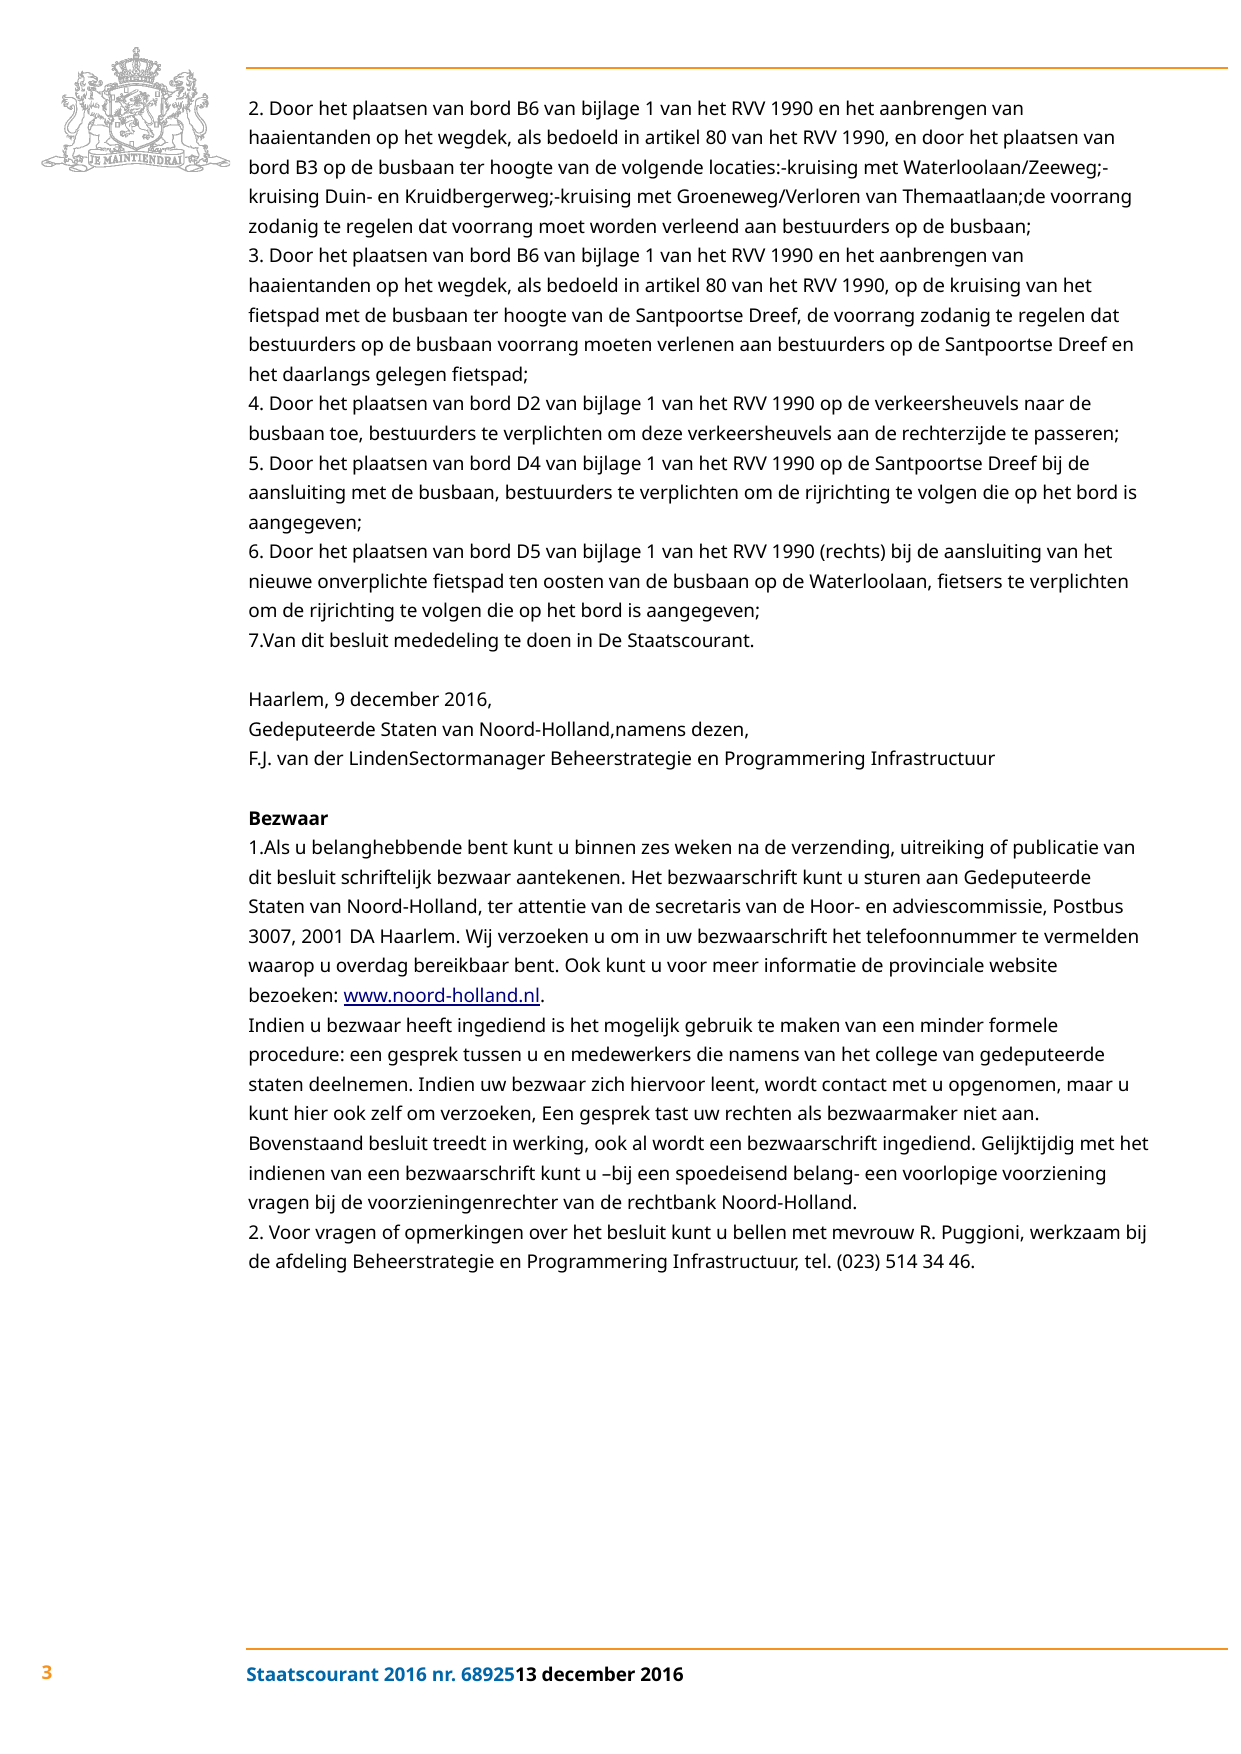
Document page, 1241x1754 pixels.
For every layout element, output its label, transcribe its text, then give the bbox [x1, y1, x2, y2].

text Indien u bezwaar heeft ingediend is het mogelijk gebruik te maken van een minder formele procedure: een gesprek tussen u en medewerkers die namens van het college van gedeputeerde staten deelnemen. Indien uw bezwaar zich hiervoor leent, wordt contact met u opgenomen, maar u kunt hier ook zelf om verzoeken, Een gesprek tast uw rechten als bezwaarmaker niet aan. Bovenstaand besluit treedt in werking, ook al wordt een bezwaarschrift ingediend. Gelijktijdig met het indienen van een bezwaarschrift kunt u –bij een spoedeisend belang- een voorlopige voorziening vragen bij de voorzieningenrechter van de rechtbank Noord-Holland. [248, 1012, 1152, 1215]
text 4. Door het plaatsen van bord D2 van bijlage 1 van het RVV 1990 op de verkeersheuvels naar de busbaan toe, bestuurders te verplichten om deze verkeersheuvels aan de rechterzijde te passeren; [248, 391, 1152, 446]
text 1.Als u belanghebbende bent kunt u binnen zes weken na de verzending, uitreiking of publicatie van dit besluit schriftelijk bezwaar aantekenen. Het bezwaarschrift kunt u sturen aan Gedeputeerde Staten van Noord-Holland, ter attentie van de secretaris van de Hoor- en adviescommissie, Postbus 3007, 2001 DA Haarlem. Wij verzoeken u om in uw bezwaarschrift het telefoonnummer te vermelden waarop u overdag bereikbaar bent. Ook kunt u voor meer informatie de provinciale website bezoeken: www.noord-holland.nl. [248, 834, 1152, 1008]
text Haarlem, 9 december 2016, [248, 686, 1152, 712]
picture [41, 47, 231, 172]
text Gedeputeerde Staten van Noord-Holland,namens dezen, [248, 716, 1152, 742]
text F.J. van der LindenSectormanager Beheerstrategie en Programmering Infrastructuur [248, 746, 1152, 771]
text 2. Door het plaatsen van bord B6 van bijlage 1 van het RVV 1990 en het aanbrengen van haaientanden op het wegdek, als bedoeld in artikel 80 van het RVV 1990, en door het plaatsen van bord B3 op de busbaan ter hoogte van de volgende locaties:-kruising met Waterloolaan/Zeeweg;-kruising Duin- en Kruidbergerweg;-kruising met Groeneweg/Verloren van Themaatlaan;de voorrang zodanig te regelen dat voorrang moet worden verleend aan bestuurders op de busbaan; [248, 95, 1152, 239]
text 5. Door het plaatsen van bord D4 van bijlage 1 van het RVV 1990 op de Santpoortse Dreef bij de aansluiting met de busbaan, bestuurders te verplichten om de rijrichting te volgen die op het bord is aangegeven; [248, 450, 1152, 535]
text 2. Voor vragen of opmerkingen over het besluit kunt u bellen met mevrouw R. Puggioni, werkzaam bij de afdeling Beheerstrategie en Programmering Infrastructuur, tel. (023) 514 34 46. [248, 1219, 1152, 1274]
text 7.Van dit besluit mededeling te doen in De Staatscourant. [248, 627, 1152, 653]
text 6. Door het plaatsen van bord D5 van bijlage 1 van het RVV 1990 (rechts) bij de aansluiting van het nieuwe onverplichte fietspad ten oosten van de busbaan op de Waterloolaan, fietsers te verplichten om de rijrichting te volgen die op het bord is aangegeven; [248, 538, 1152, 623]
text 3. Door het plaatsen van bord B6 van bijlage 1 van het RVV 1990 en het aanbrengen van haaientanden op het wegdek, als bedoeld in artikel 80 van het RVV 1990, op de kruising van het fietspad met de busbaan ter hoogte van de Santpoortse Dreef, de voorrang zodanig te regelen dat bestuurders op de busbaan voorrang moeten verlenen aan bestuurders op de Santpoortse Dreef en het daarlangs gelegen fietspad; [248, 243, 1152, 387]
text Bezwaar [248, 805, 1152, 831]
